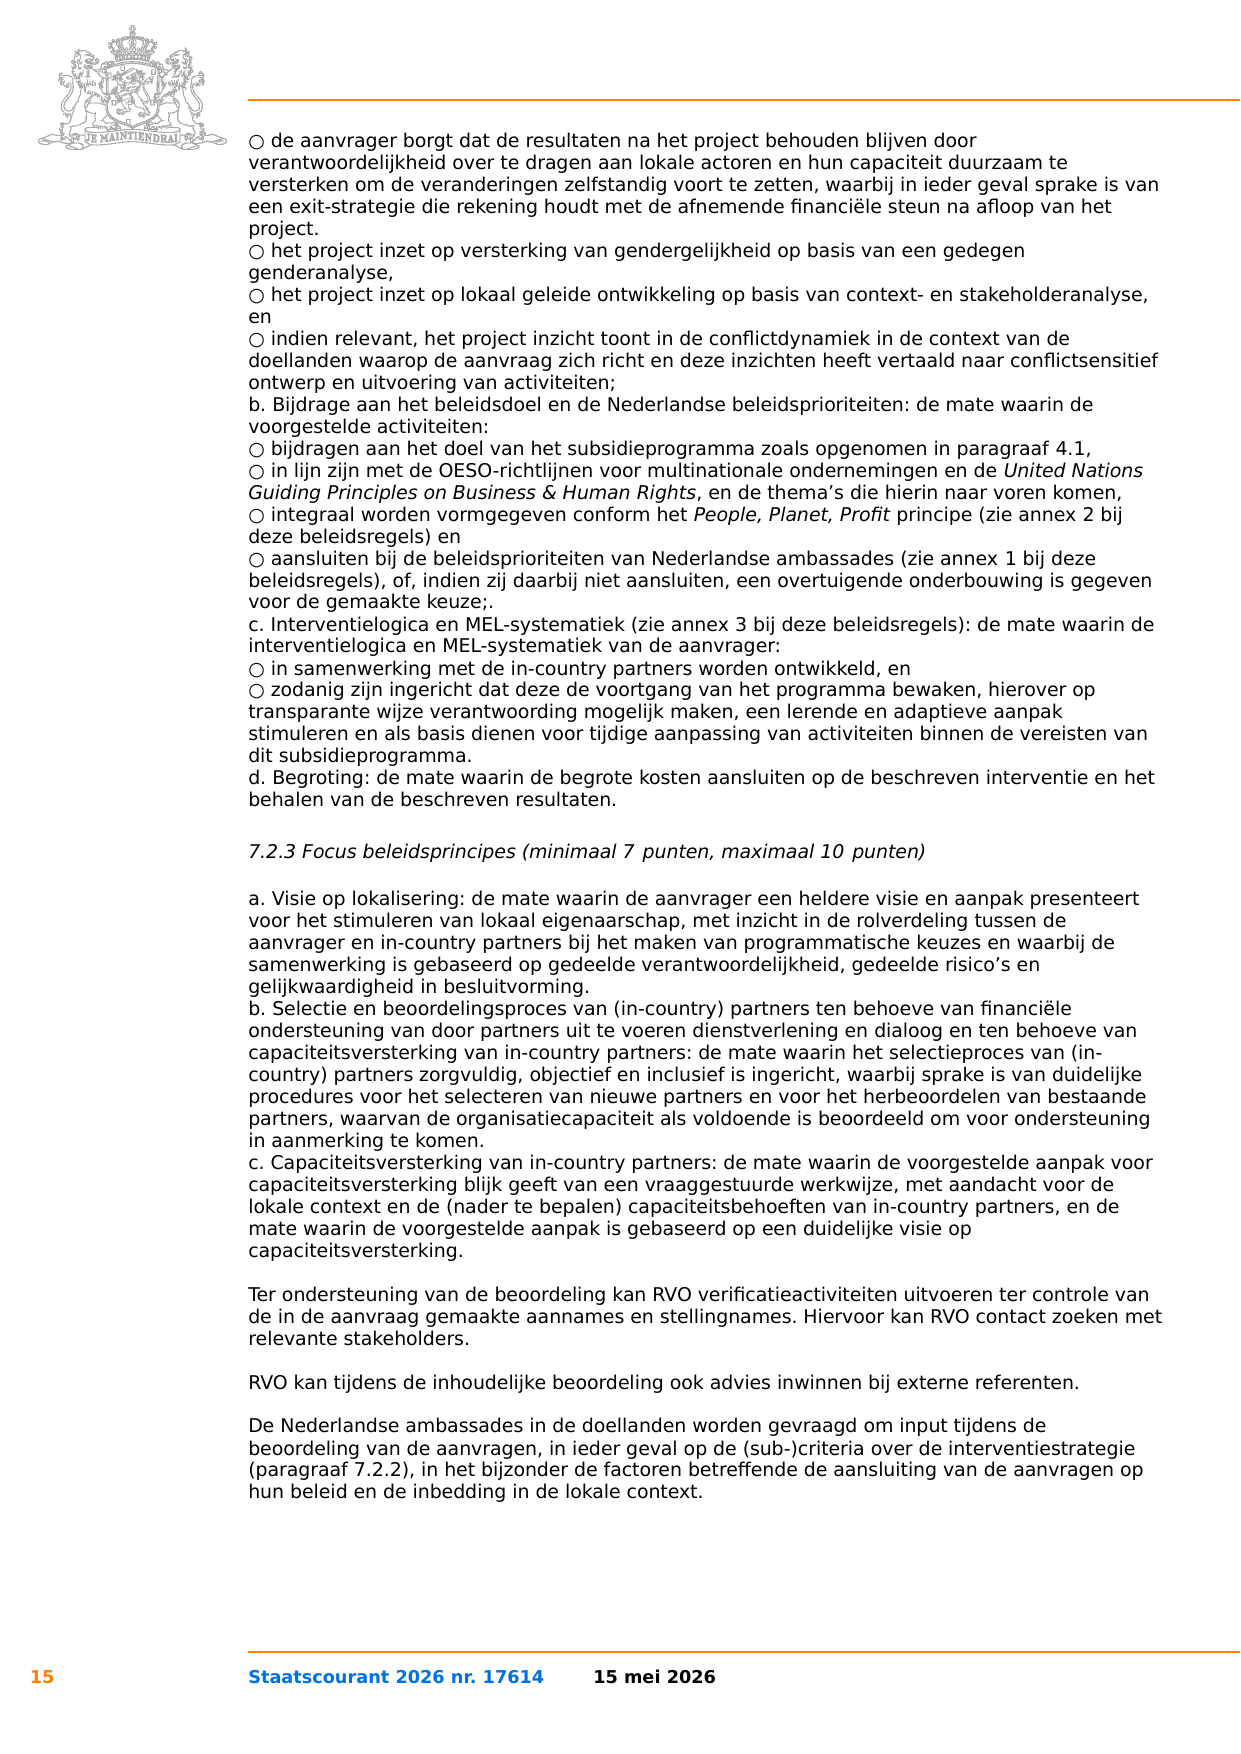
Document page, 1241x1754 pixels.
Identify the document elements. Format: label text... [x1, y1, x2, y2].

text a. Visie op lokalisering: de mate waarin de aanvrager een heldere visie en aanpak presenteert voor het stimuleren van lokaal eigenaarschap, met inzicht in de rolverdeling tussen de aanvrager en in-country partners bij het maken van programmatische keuzes en waarbij de samenwerking is gebaseerd op gedeelde verantwoordelijkheid, gedeelde risico’s en gelijkwaardigheid in besluitvorming. [248, 888, 1163, 998]
text Ter ondersteuning van de beoordeling kan RVO verificatieactiviteiten uitvoeren ter controle van de in de aanvraag gemaakte aannames en stellingnames. Hiervoor kan RVO contact zoeken met relevante stakeholders. [248, 1284, 1163, 1350]
text b. Selectie en beoordelingsproces van (in-country) partners ten behoeve van financiële ondersteuning van door partners uit te voeren dienstverlening en dialoog en ten behoeve van capaciteitsversterking van in-country partners: de mate waarin het selectieproces van (in-country) partners zorgvuldig, objectief en inclusief is ingericht, waarbij sprake is van duidelijke procedures voor het selecteren van nieuwe partners en voor het herbeoordelen van bestaande partners, waarvan de organisatiecapaciteit als voldoende is beoordeeld om voor ondersteuning in aanmerking te komen. [248, 998, 1163, 1152]
text ○ zodanig zijn ingericht dat deze de voortgang van het programma bewaken, hierover op transparante wijze verantwoording mogelijk maken, een lerende en adaptieve aanpak stimuleren en als basis dienen voor tijdige aanpassing van activiteiten binnen de vereisten van dit subsidieprogramma. [248, 679, 1163, 767]
text ○ het project inzet op lokaal geleide ontwikkeling op basis van context- en stakeholderanalyse, en [248, 284, 1163, 328]
text RVO kan tijdens de inhoudelijke beoordeling ook advies inwinnen bij externe referenten. [248, 1372, 1163, 1393]
picture [38, 25, 227, 150]
text ○ in samenwerking met de in-country partners worden ontwikkeld, en [248, 657, 1163, 679]
text b. Bijdrage aan het beleidsdoel en de Nederlandse beleidsprioriteiten: de mate waarin de voorgestelde activiteiten: [248, 394, 1163, 438]
text ○ integraal worden vormgegeven conform het People, Planet, Profit principe (zie annex 2 bij deze beleidsregels) en [248, 503, 1163, 547]
text d. Begroting: de mate waarin de begrote kosten aansluiten op de beschreven interventie en het behalen van de beschreven resultaten. [248, 767, 1163, 811]
subtitle 7.2.3 Focus beleidsprincipes (minimaal 7 punten, maximaal 10 punten) [248, 841, 1163, 863]
text ○ indien relevant, het project inzicht toont in de conflictdynamiek in de context van de doellanden waarop de aanvraag zich richt en deze inzichten heeft vertaald naar conflictsensitief ontwerp en uitvoering van activiteiten; [248, 328, 1163, 394]
text c. Interventielogica en MEL-systematiek (zie annex 3 bij deze beleidsregels): de mate waarin de interventielogica en MEL-systematiek van de aanvrager: [248, 613, 1163, 657]
text c. Capaciteitsversterking van in-country partners: de mate waarin de voorgestelde aanpak voor capaciteitsversterking blijk geeft van een vraaggestuurde werkwijze, met aandacht voor de lokale context en de (nader te bepalen) capaciteitsbehoeften van in-country partners, en de mate waarin de voorgestelde aanpak is gebaseerd op een duidelijke visie op capaciteitsversterking. [248, 1152, 1163, 1262]
text ○ bijdragen aan het doel van het subsidieprogramma zoals opgenomen in paragraaf 4.1, [248, 438, 1163, 459]
text ○ de aanvrager borgt dat de resultaten na het project behouden blijven door verantwoordelijkheid over te dragen aan lokale actoren en hun capaciteit duurzaam te versterken om de veranderingen zelfstandig voort te zetten, waarbij in ieder geval sprake is van een exit-strategie die rekening houdt met de afnemende financiële steun na afloop van het project. [248, 130, 1163, 240]
text De Nederlandse ambassades in de doellanden worden gevraagd om input tijdens de beoordeling van de aanvragen, in ieder geval op de (sub-)criteria over de interventiestrategie (paragraaf 7.2.2), in het bijzonder de factoren betreffende de aansluiting van de aanvragen op hun beleid en de inbedding in de lokale context. [248, 1415, 1163, 1503]
text ○ het project inzet op versterking van gendergelijkheid op basis van een gedegen genderanalyse, [248, 240, 1163, 284]
text ○ in lijn zijn met de OESO-richtlijnen voor multinationale ondernemingen en de United Nations Guiding Principles on Business & Human Rights, en de thema’s die hierin naar voren komen, [248, 459, 1163, 503]
text ○ aansluiten bij de beleidsprioriteiten van Nederlandse ambassades (zie annex 1 bij deze beleidsregels), of, indien zij daarbij niet aansluiten, een overtuigende onderbouwing is gegeven voor de gemaakte keuze;. [248, 547, 1163, 613]
